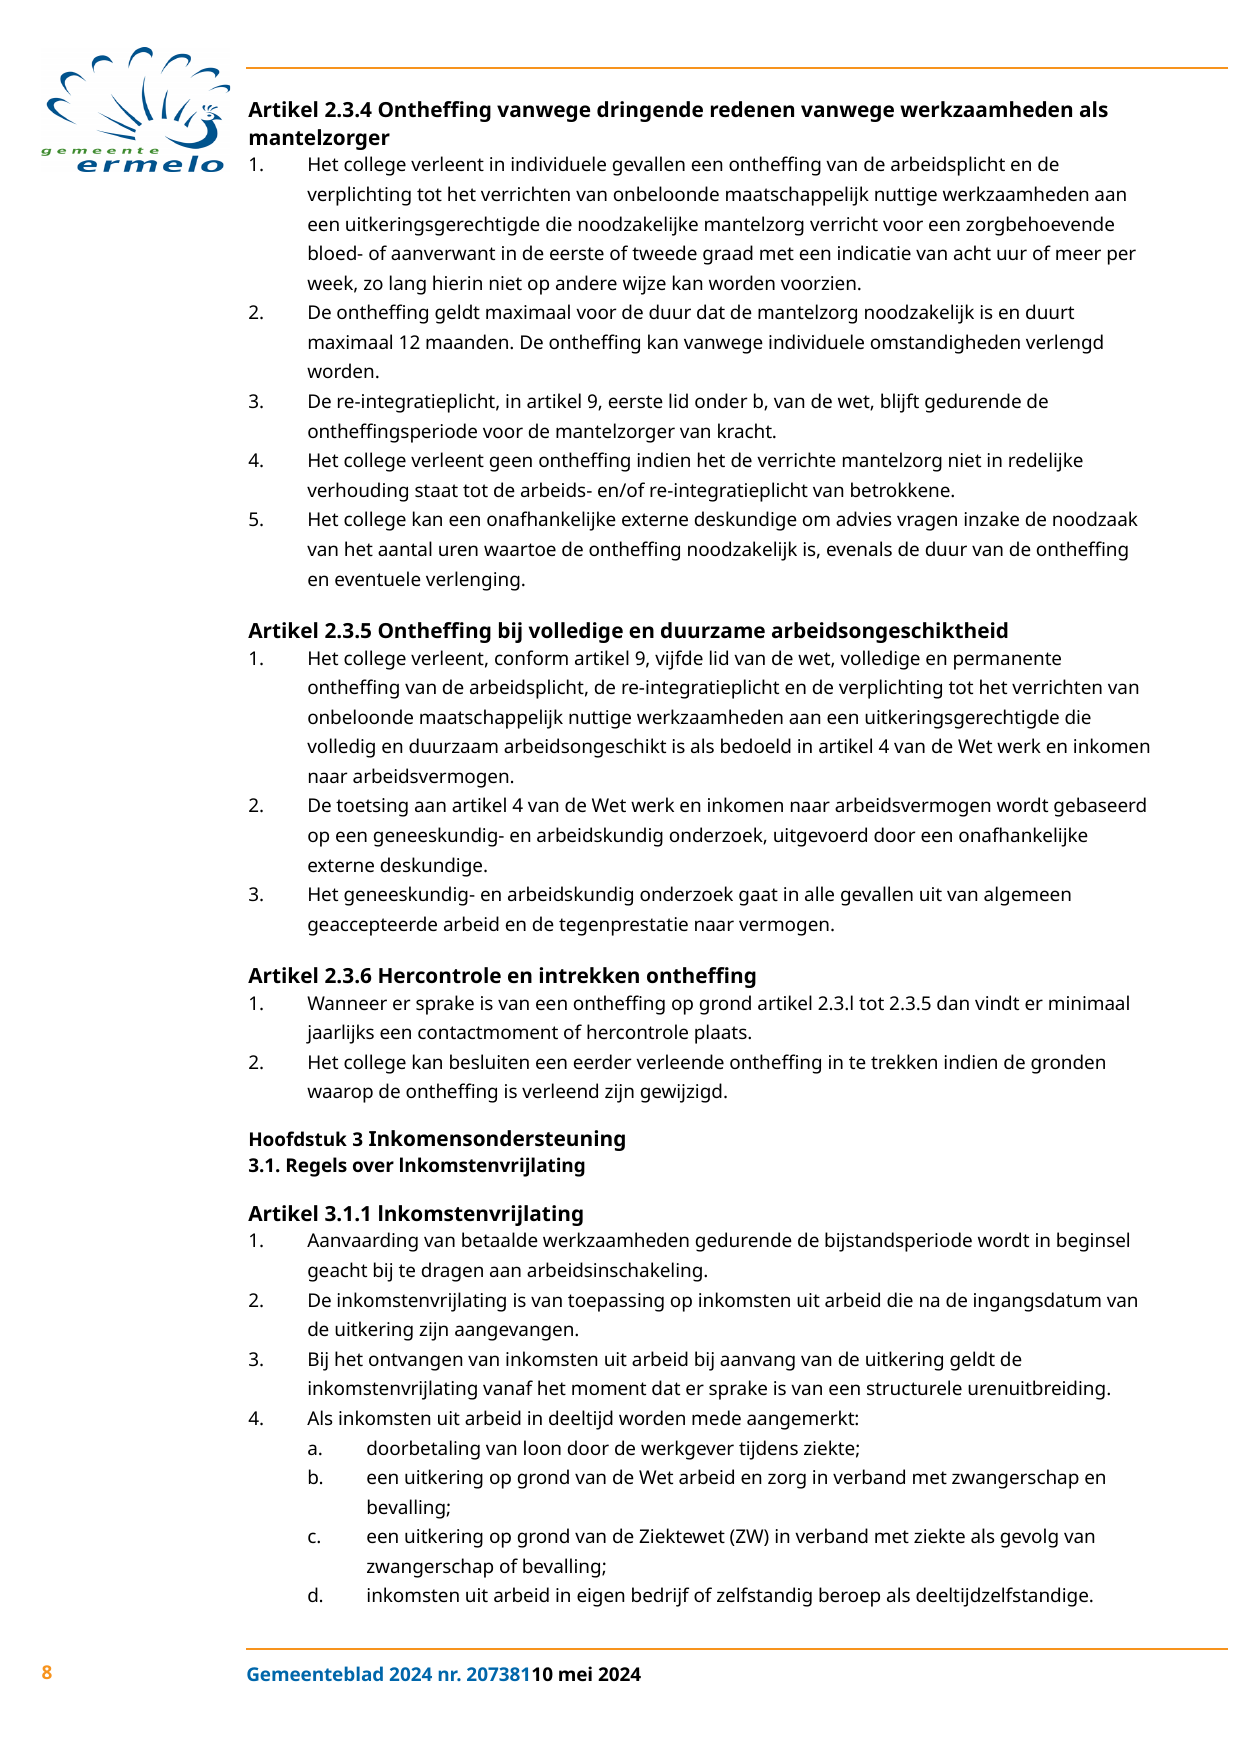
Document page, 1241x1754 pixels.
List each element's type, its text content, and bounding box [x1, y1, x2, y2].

text Artikel 3.1.1 lnkomstenvrijlating [248, 1199, 1152, 1228]
list Het college verleent, conform artikel 9, vijfde lid van de wet, volledige en permanente ontheffing van de arbeidsplicht, de re-integratieplicht en de verplichting tot het verrichten van onbeloonde maatschappelijk nuttige werkzaamheden aan een uitkeringsgerechtigde die volledig en duurzaam arbeidsongeschikt is als bedoeld in artikel 4 van de Wet werk en inkomen naar arbeidsvermogen. [248, 645, 1152, 789]
list doorbetaling van loon door de werkgever tijdens ziekte; [307, 1435, 1152, 1460]
list Wanneer er sprake is van een ontheffing op grond artikel 2.3.l tot 2.3.5 dan vindt er minimaal jaarlijks een contactmoment of hercontrole plaats. [248, 990, 1152, 1045]
list Het college verleent in individuele gevallen een ontheffing van de arbeidsplicht en de verplichting tot het verrichten van onbeloonde maatschappelijk nuttige werkzaamheden aan een uitkeringsgerechtigde die noodzakelijke mantelzorg verricht voor een zorgbehoevende bloed- of aanverwant in de eerste of tweede graad met een indicatie van acht uur of meer per week, zo lang hierin niet op andere wijze kan worden voorzien. [248, 152, 1152, 296]
list Bij het ontvangen van inkomsten uit arbeid bij aanvang van de uitkering geldt de inkomstenvrijlating vanaf het moment dat er sprake is van een structurele urenuitbreiding. [248, 1346, 1152, 1401]
list inkomsten uit arbeid in eigen bedrijf of zelfstandig beroep als deeltijdzelfstandige. [307, 1583, 1152, 1608]
list Als inkomsten uit arbeid in deeltijd worden mede aangemerkt: [248, 1405, 1152, 1431]
text Artikel 2.3.6 Hercontrole en intrekken ontheffing [248, 961, 1152, 990]
list een uitkering op grond van de Ziektewet (ZW) in verband met ziekte als gevolg van zwangerschap of bevalling; [307, 1523, 1152, 1579]
list De inkomstenvrijlating is van toepassing op inkomsten uit arbeid die na de ingangsdatum van de uitkering zijn aangevangen. [248, 1287, 1152, 1342]
list Aanvaarding van betaalde werkzaamheden gedurende de bijstandsperiode wordt in beginsel geacht bij te dragen aan arbeidsinschakeling. [248, 1228, 1152, 1283]
list Het geneeskundig- en arbeidskundig onderzoek gaat in alle gevallen uit van algemeen geaccepteerde arbeid en de tegenprestatie naar vermogen. [248, 881, 1152, 937]
text Artikel 2.3.5 Ontheffing bij volledige en duurzame arbeidsongeschiktheid [248, 616, 1152, 645]
list Het college kan een onafhankelijke externe deskundige om advies vragen inzake de noodzaak van het aantal uren waartoe de ontheffing noodzakelijk is, evenals de duur van de ontheffing en eventuele verlenging. [248, 507, 1152, 592]
list Het college verleent geen ontheffing indien het de verrichte mantelzorg niet in redelijke verhouding staat tot de arbeids- en/of re-integratieplicht van betrokkene. [248, 447, 1152, 503]
list een uitkering op grond van de Wet arbeid en zorg in verband met zwangerschap en bevalling; [307, 1464, 1152, 1519]
list De toetsing aan artikel 4 van de Wet werk en inkomen naar arbeidsvermogen wordt gebaseerd op een geneeskundig- en arbeidskundig onderzoek, uitgevoerd door een onafhankelijke externe deskundige. [248, 793, 1152, 877]
text Hoofdstuk 3 Inkomensondersteuning [248, 1124, 1152, 1153]
text 3.1. Regels over lnkomstenvrijlating [248, 1153, 1152, 1178]
text Artikel 2.3.4 Ontheffing vanwege dringende redenen vanwege werkzaamheden als mantelzorger [248, 95, 1152, 152]
list Het college kan besluiten een eerder verleende ontheffing in te trekken indien de gronden waarop de ontheffing is verleend zijn gewijzigd. [248, 1049, 1152, 1104]
list De re-integratieplicht, in artikel 9, eerste lid onder b, van de wet, blijft gedurende de ontheffingsperiode voor de mantelzorger van kracht. [248, 388, 1152, 444]
picture [41, 47, 231, 172]
list De ontheffing geldt maximaal voor de duur dat de mantelzorg noodzakelijk is en duurt maximaal 12 maanden. De ontheffing kan vanwege individuele omstandigheden verlengd worden. [248, 299, 1152, 384]
